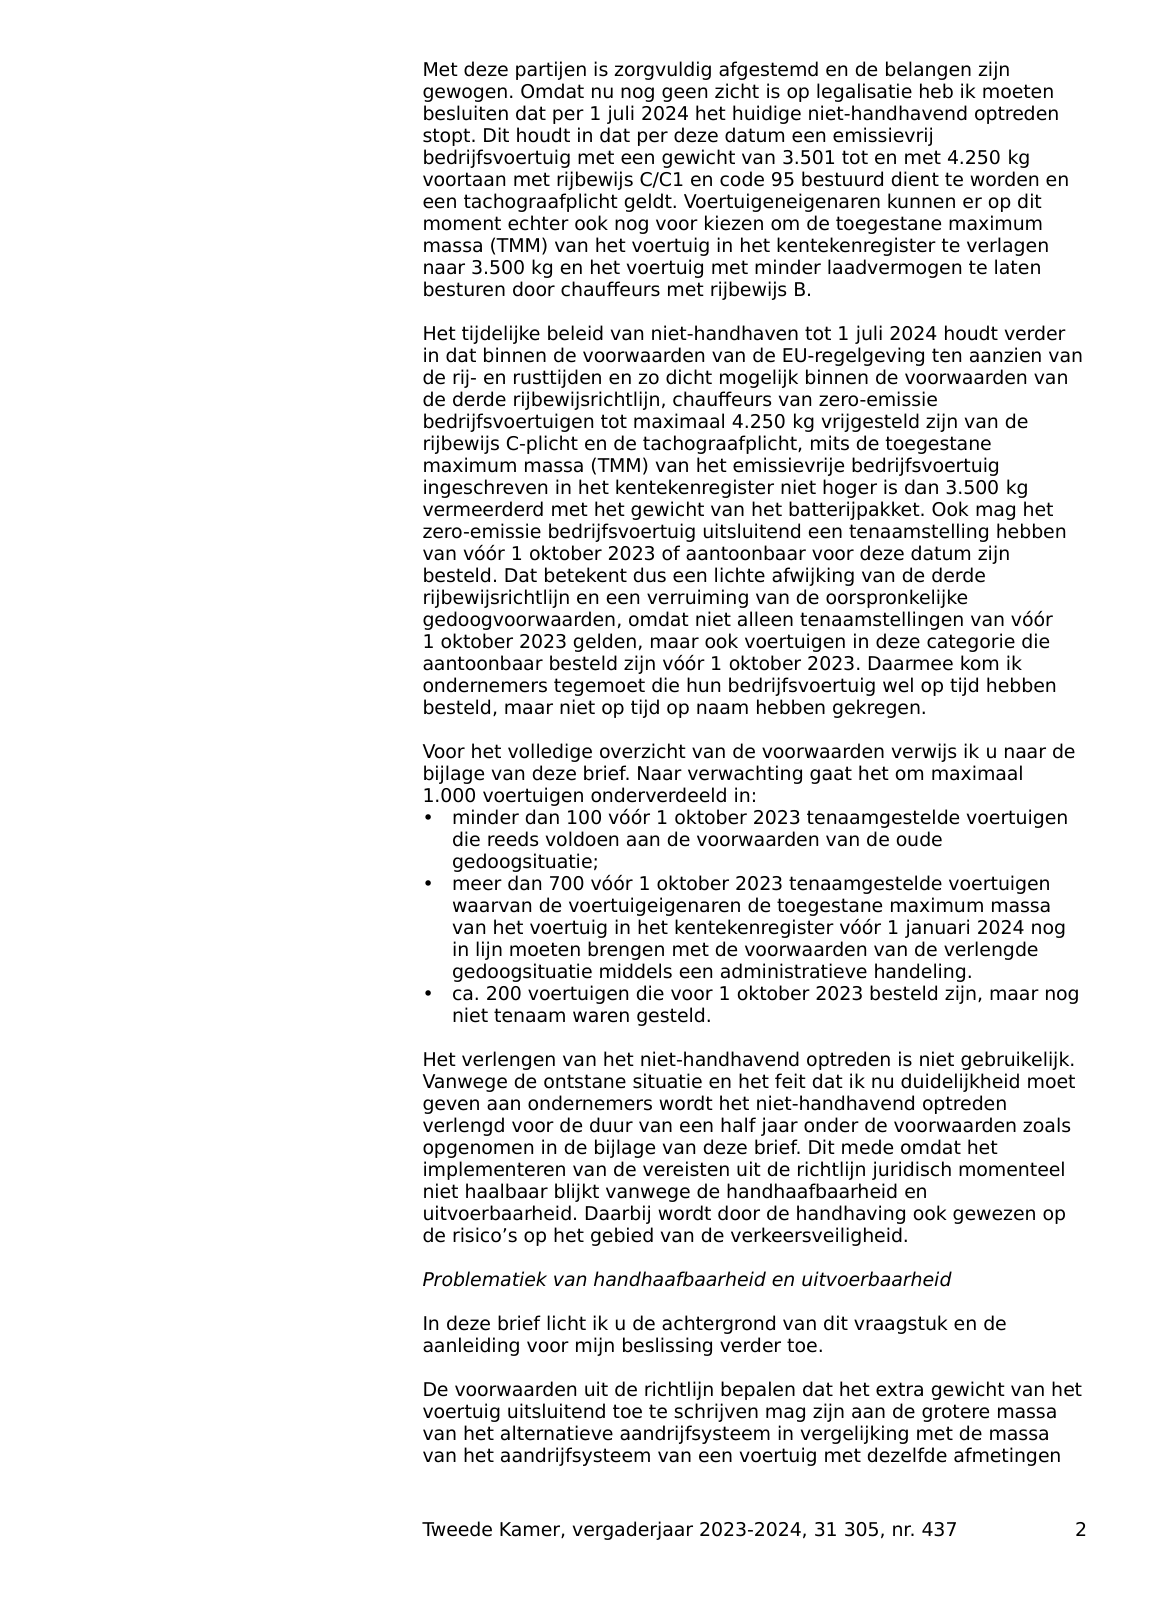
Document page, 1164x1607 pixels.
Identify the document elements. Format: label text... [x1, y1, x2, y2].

text • minder dan 100 vóór 1 oktober 2023 tenaamgestelde voertuigen die reeds voldoen aan de voorwaarden van de oude gedoogsituatie; [422, 807, 1087, 873]
text De voorwaarden uit de richtlijn bepalen dat het extra gewicht van het voertuig uitsluitend toe te schrijven mag zijn aan de grotere massa van het alternatieve aandrijfsysteem in vergelijking met de massa van het aandrijfsysteem van een voertuig met dezelfde afmetingen [422, 1379, 1087, 1467]
subtitle Problematiek van handhaafbaarheid en uitvoerbaarheid [422, 1269, 1087, 1291]
text Voor het volledige overzicht van de voorwaarden verwijs ik u naar de bijlage van deze brief. Naar verwachting gaat het om maximaal 1.000 voertuigen onderverdeeld in: [422, 741, 1087, 807]
text Het verlengen van het niet-handhavend optreden is niet gebruikelijk. Vanwege de ontstane situatie en het feit dat ik nu duidelijkheid moet geven aan ondernemers wordt het niet-handhavend optreden verlengd voor de duur van een half jaar onder de voorwaarden zoals opgenomen in de bijlage van deze brief. Dit mede omdat het implementeren van de vereisten uit de richtlijn juridisch momenteel niet haalbaar blijkt vanwege de handhaafbaarheid en uitvoerbaarheid. Daarbij wordt door de handhaving ook gewezen op de risico’s op het gebied van de verkeersveiligheid. [422, 1049, 1087, 1247]
text • ca. 200 voertuigen die voor 1 oktober 2023 besteld zijn, maar nog niet tenaam waren gesteld. [422, 983, 1087, 1027]
text Het tijdelijke beleid van niet-handhaven tot 1 juli 2024 houdt verder in dat binnen de voorwaarden van de EU-regelgeving ten aanzien van de rij- en rusttijden en zo dicht mogelijk binnen de voorwaarden van de derde rijbewijsrichtlijn, chauffeurs van zero-emissie bedrijfsvoertuigen tot maximaal 4.250 kg vrijgesteld zijn van de rijbewijs C-plicht en de tachograafplicht, mits de toegestane maximum massa (TMM) van het emissievrije bedrijfsvoertuig ingeschreven in het kentekenregister niet hoger is dan 3.500 kg vermeerderd met het gewicht van het batterijpakket. Ook mag het zero-emissie bedrijfsvoertuig uitsluitend een tenaamstelling hebben van vóór 1 oktober 2023 of aantoonbaar voor deze datum zijn besteld. Dat betekent dus een lichte afwijking van de derde rijbewijsrichtlijn en een verruiming van de oorspronkelijke gedoogvoorwaarden, omdat niet alleen tenaamstellingen van vóór 1 oktober 2023 gelden, maar ook voertuigen in deze categorie die aantoonbaar besteld zijn vóór 1 oktober 2023. Daarmee kom ik ondernemers tegemoet die hun bedrijfsvoertuig wel op tijd hebben besteld, maar niet op tijd op naam hebben gekregen. [422, 323, 1087, 719]
text Met deze partijen is zorgvuldig afgestemd en de belangen zijn gewogen. Omdat nu nog geen zicht is op legalisatie heb ik moeten besluiten dat per 1 juli 2024 het huidige niet-handhavend optreden stopt. Dit houdt in dat per deze datum een emissievrij bedrijfsvoertuig met een gewicht van 3.501 tot en met 4.250 kg voortaan met rijbewijs C/C1 en code 95 bestuurd dient te worden en een tachograafplicht geldt. Voertuigeneigenaren kunnen er op dit moment echter ook nog voor kiezen om de toegestane maximum massa (TMM) van het voertuig in het kentekenregister te verlagen naar 3.500 kg en het voertuig met minder laadvermogen te laten besturen door chauffeurs met rijbewijs B. [422, 59, 1087, 301]
text • meer dan 700 vóór 1 oktober 2023 tenaamgestelde voertuigen waarvan de voertuigeigenaren de toegestane maximum massa van het voertuig in het kentekenregister vóór 1 januari 2024 nog in lijn moeten brengen met de voorwaarden van de verlengde gedoogsituatie middels een administratieve handeling. [422, 873, 1087, 983]
text In deze brief licht ik u de achtergrond van dit vraagstuk en de aanleiding voor mijn beslissing verder toe. [422, 1313, 1087, 1357]
